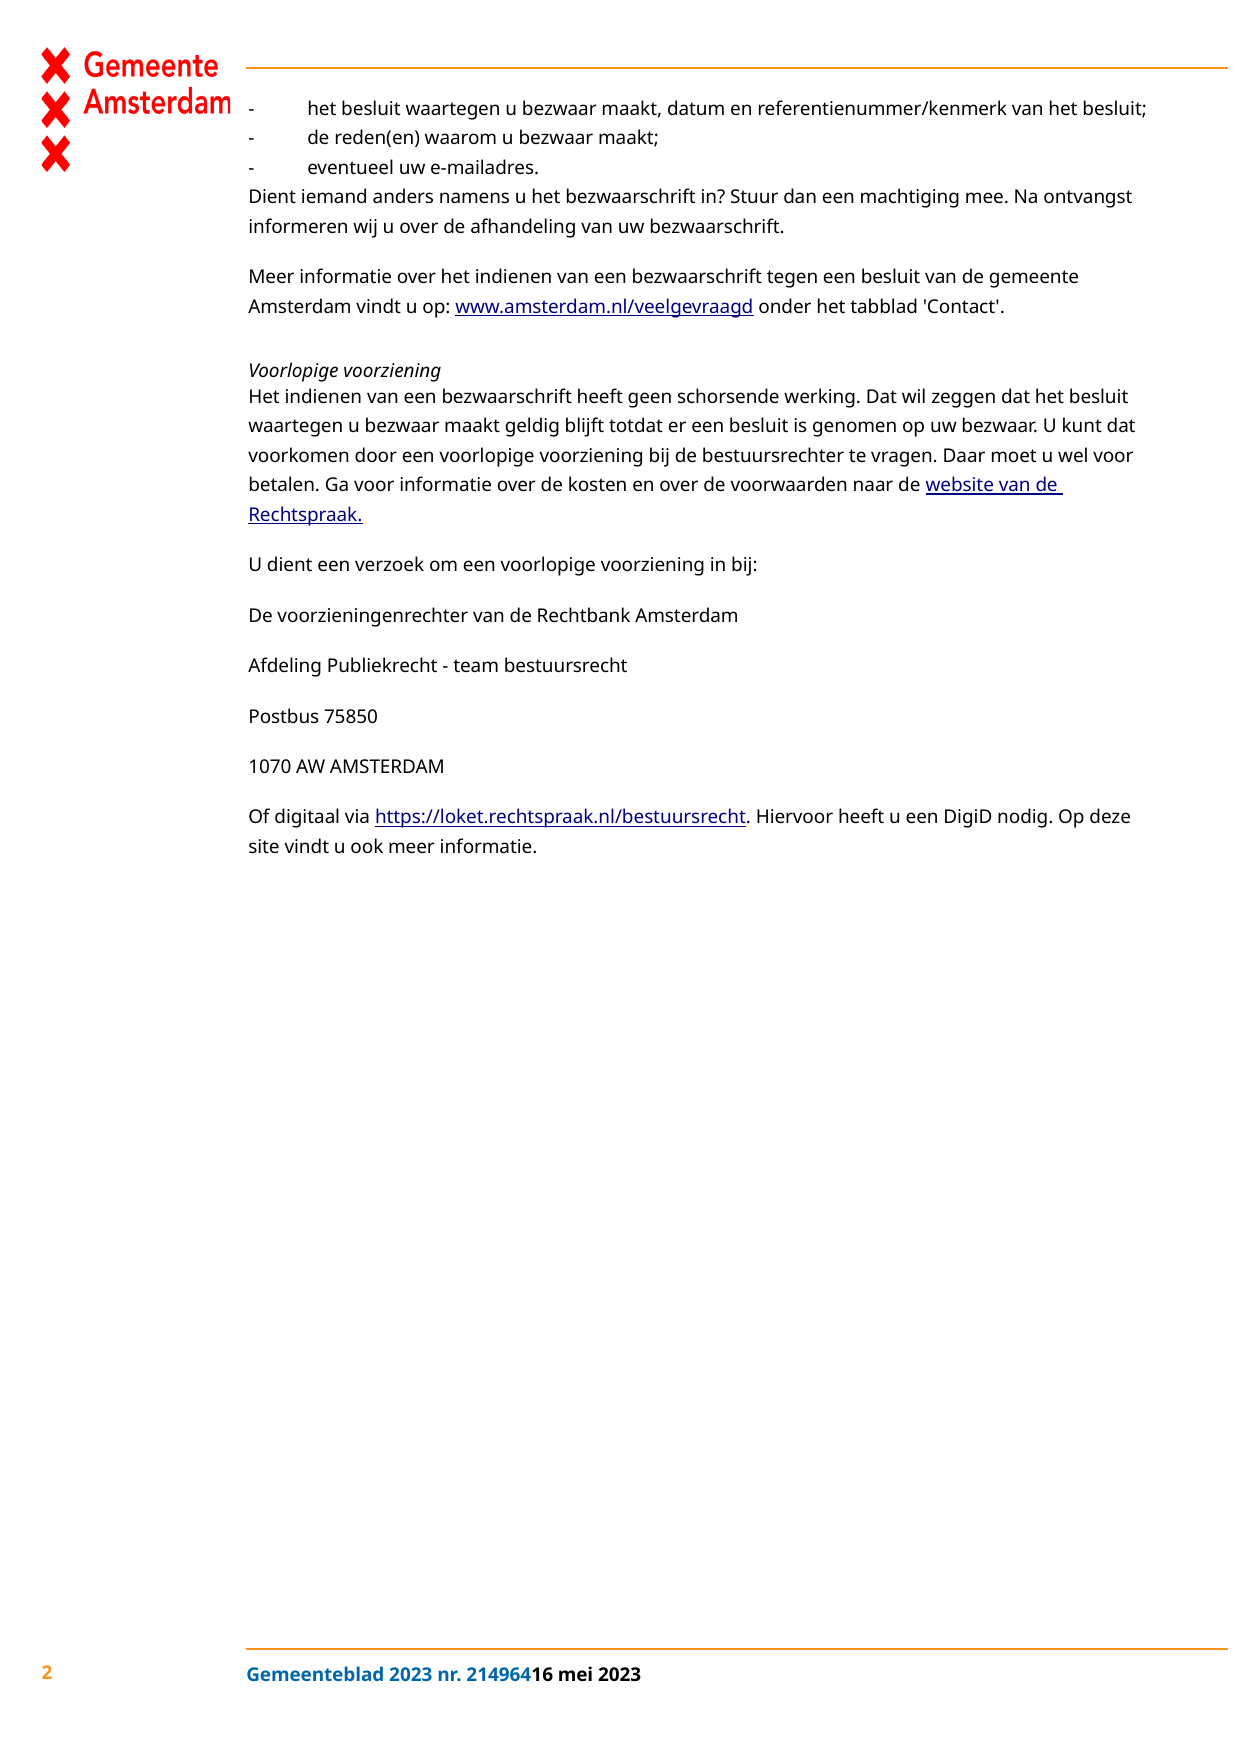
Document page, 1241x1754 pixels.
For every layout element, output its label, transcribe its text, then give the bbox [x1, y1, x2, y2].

list het besluit waartegen u bezwaar maakt, datum en referentienummer/kenmerk van het besluit; [248, 95, 1152, 121]
picture [41, 47, 231, 172]
text 1070 AW AMSTERDAM [248, 753, 1152, 779]
list eventueel uw e-mailadres. [248, 154, 1152, 180]
text Het indienen van een bezwaarschrift heeft geen schorsende werking. Dat wil zeggen dat het besluit waartegen u bezwaar maakt geldig blijft totdat er een besluit is genomen op uw bezwaar. U kunt dat voorkomen door een voorlopige voorziening bij de bestuursrechter te vragen. Daar moet u wel voor betalen. Ga voor informatie over de kosten en over de voorwaarden naar de website van de Rechtspraak. [248, 383, 1152, 527]
text Meer informatie over het indienen van een bezwaarschrift tegen een besluit van de gemeente Amsterdam vindt u op: www.amsterdam.nl/veelgevraagd onder het tabblad 'Contact'. [248, 263, 1152, 319]
text Dient iemand anders namens u het bezwaarschrift in? Stuur dan een machtiging mee. Na ontvangst informeren wij u over de afhandeling van uw bezwaarschrift. [248, 183, 1152, 239]
text Voorlopige voorziening [248, 357, 1152, 383]
text Of digitaal via https://loket.rechtspraak.nl/bestuursrecht. Hiervoor heeft u een DigiD nodig. Op deze site vindt u ook meer informatie. [248, 804, 1152, 859]
text Afdeling Publiekrecht - team bestuursrecht [248, 652, 1152, 678]
list de reden(en) waarom u bezwaar maakt; [248, 124, 1152, 150]
text U dient een verzoek om een voorlopige voorziening in bij: [248, 552, 1152, 577]
text De voorzieningenrechter van de Rechtbank Amsterdam [248, 602, 1152, 628]
text Postbus 75850 [248, 703, 1152, 728]
